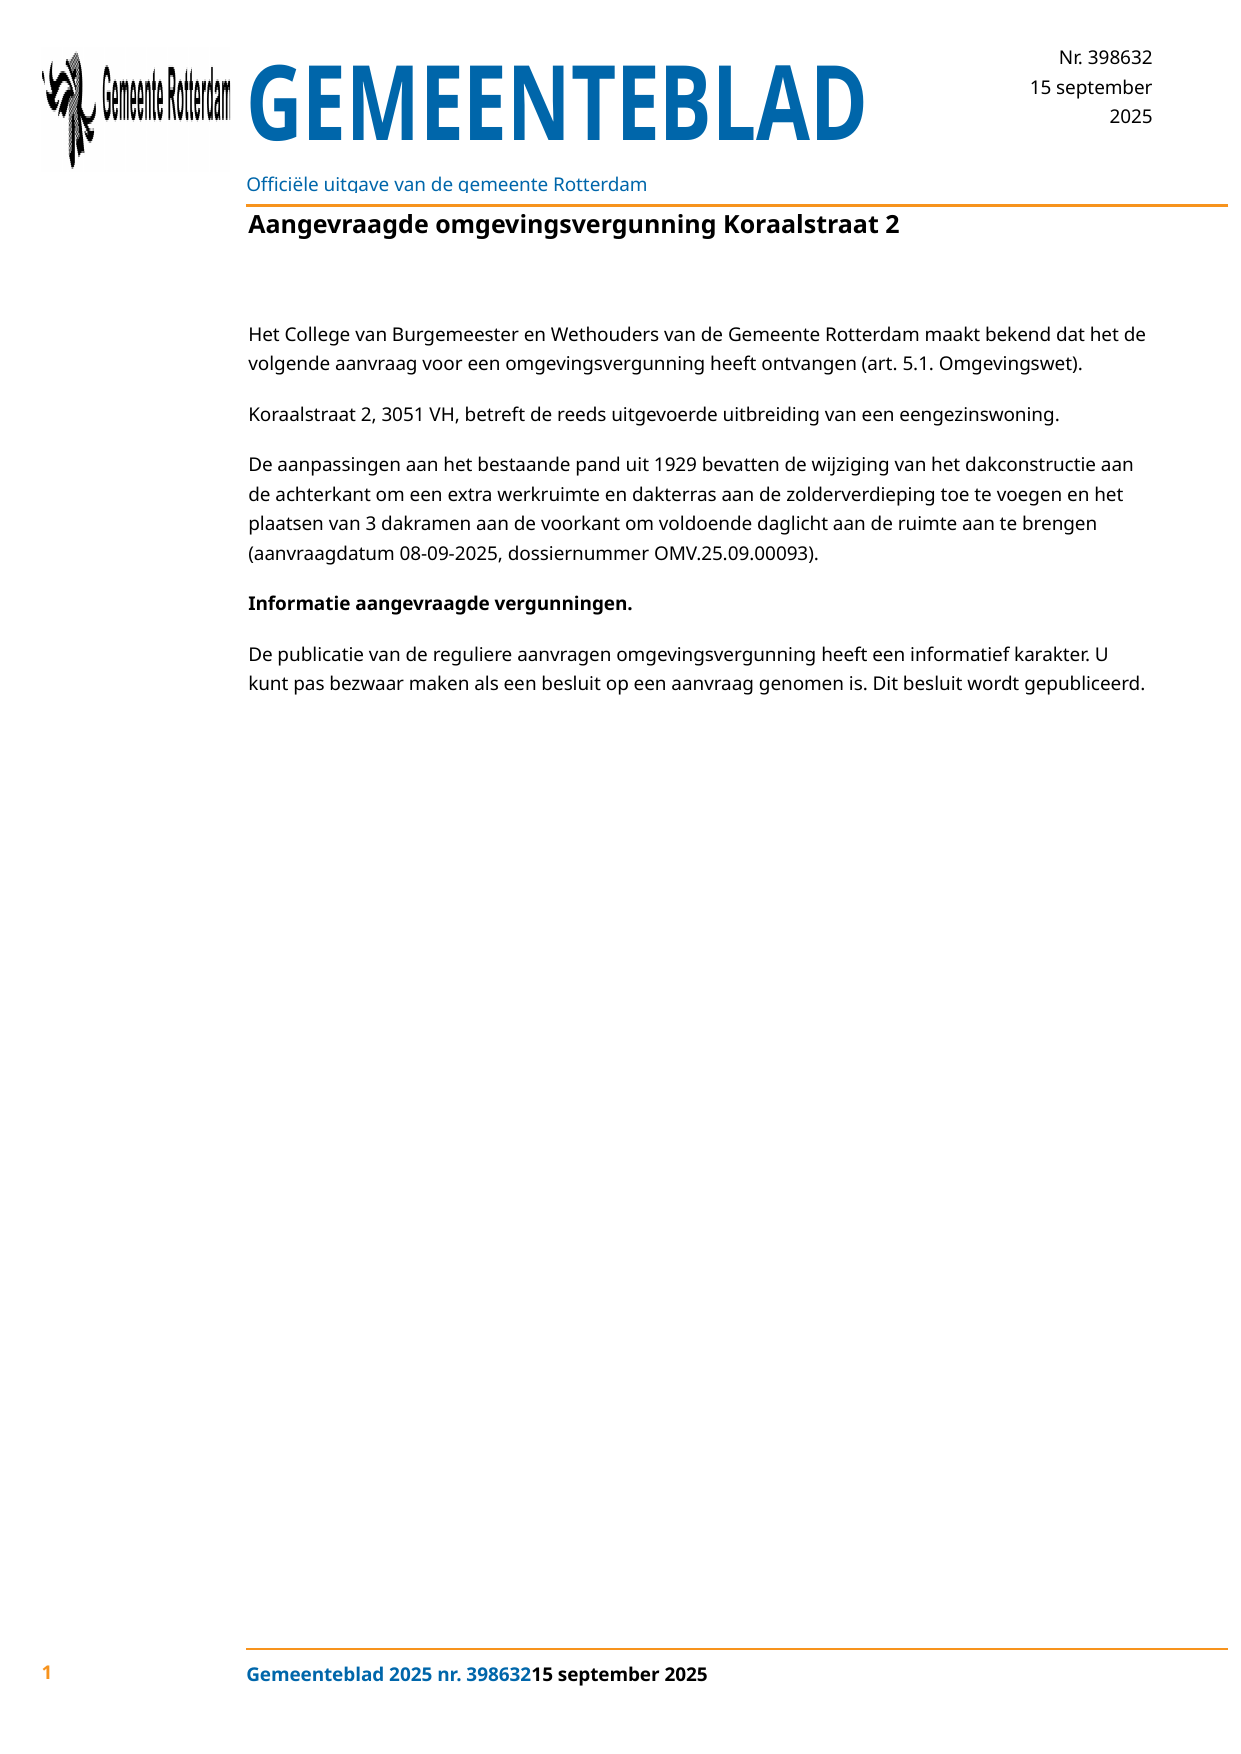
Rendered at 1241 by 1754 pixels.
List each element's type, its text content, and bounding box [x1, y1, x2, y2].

picture [41, 47, 231, 172]
text Het College van Burgemeester en Wethouders van de Gemeente Rotterdam maakt bekend dat het de volgende aanvraag voor een omgevingsvergunning heeft ontvangen (art. 5.1. Omgevingswet). [248, 321, 1152, 376]
text De publicatie van de reguliere aanvragen omgevingsvergunning heeft een informatief karakter. U kunt pas bezwaar maken als een besluit op een aanvraag genomen is. Dit besluit wordt gepubliceerd. [248, 641, 1152, 696]
text Aangevraagde omgevingsvergunning Koraalstraat 2 [248, 207, 1152, 241]
text Koraalstraat 2, 3051 VH, betreft de reeds uitgevoerde uitbreiding van een eengezinswoning. [248, 401, 1152, 426]
text De aanpassingen aan het bestaande pand uit 1929 bevatten de wijziging van het dakconstructie aan de achterkant om een extra werkruimte en dakterras aan de zolderverdieping toe te voegen en het plaatsen van 3 dakramen aan de voorkant om voldoende daglicht aan de ruimte aan te brengen (aanvraagdatum 08-09-2025, dossiernummer OMV.25.09.00093). [248, 451, 1152, 566]
text Informatie aangevraagde vergunningen. [248, 590, 1152, 616]
